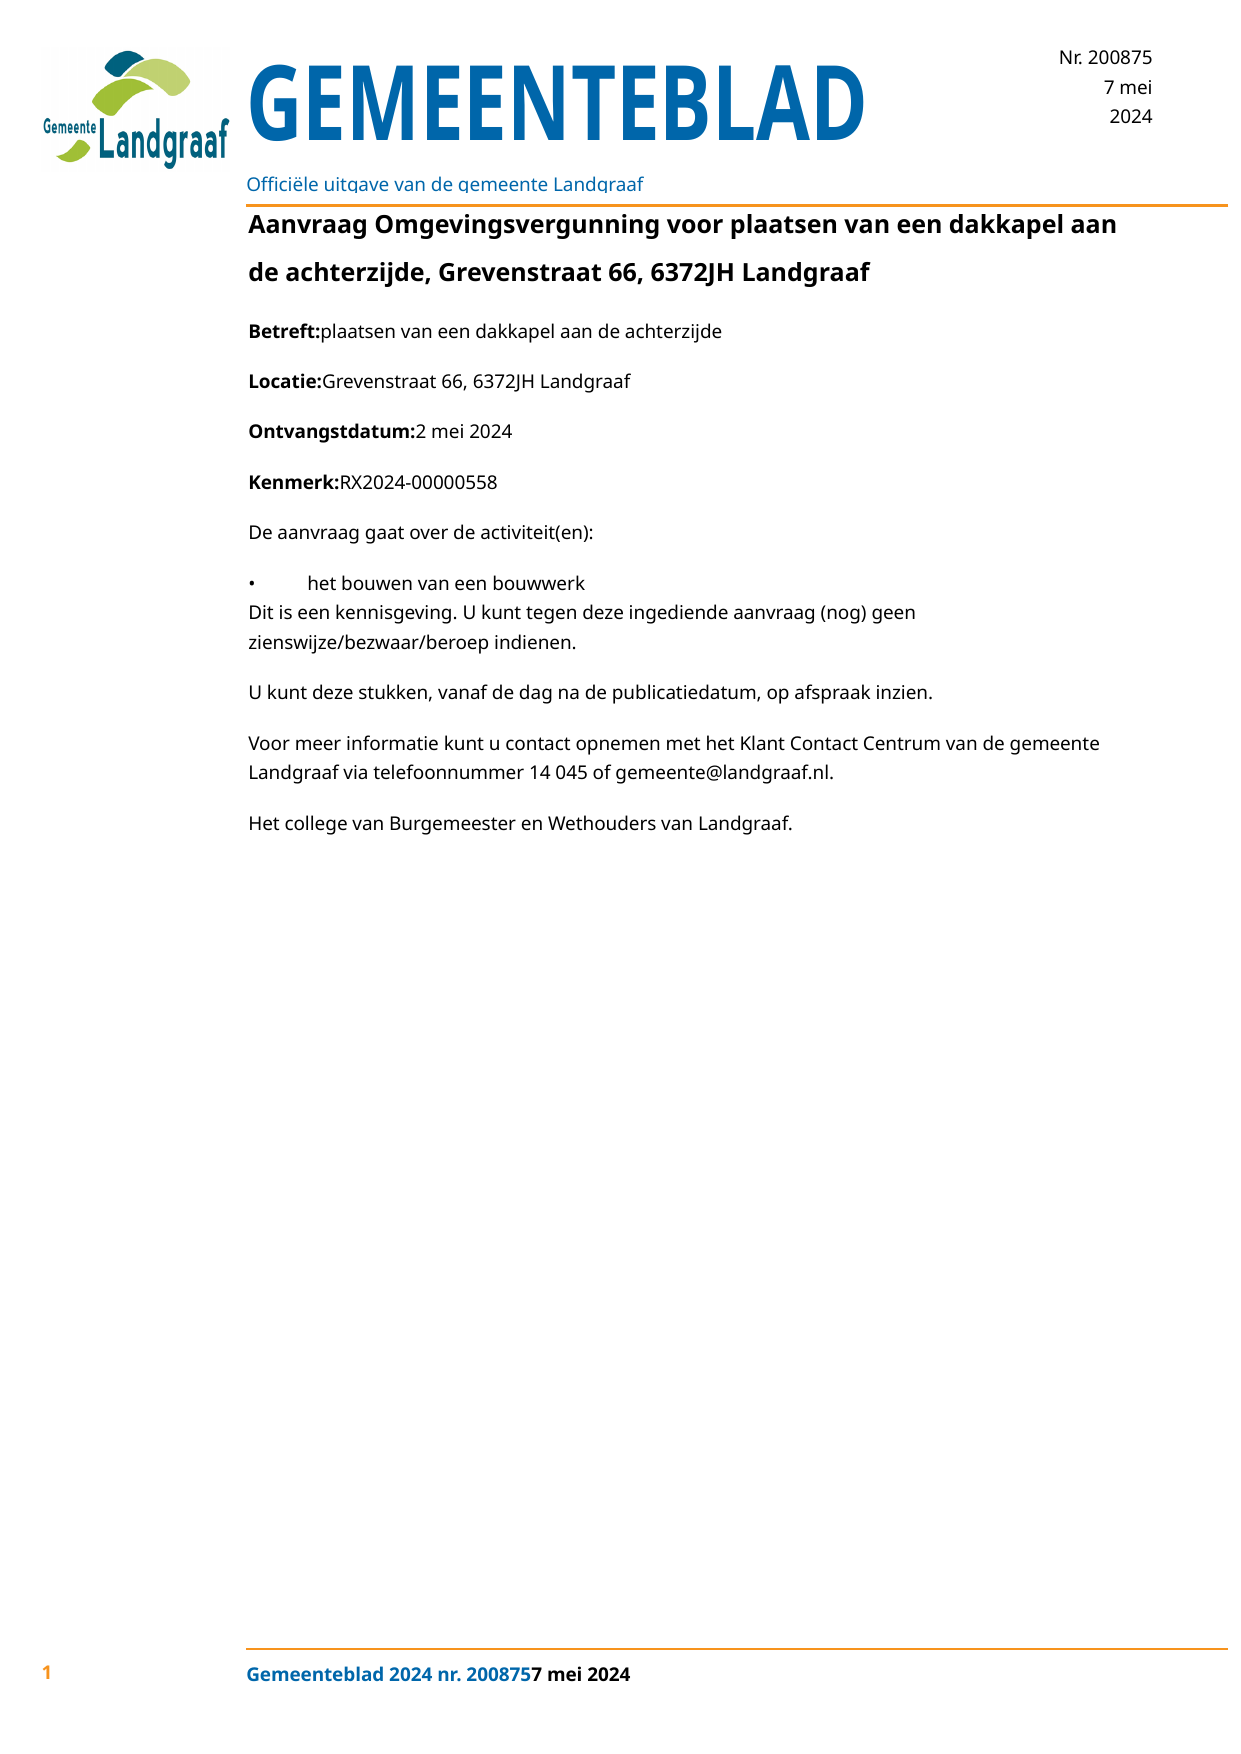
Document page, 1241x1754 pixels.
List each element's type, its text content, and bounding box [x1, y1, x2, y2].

list het bouwen van een bouwwerk [248, 570, 1152, 596]
text Locatie:Grevenstraat 66, 6372JH Landgraaf [248, 368, 1152, 394]
text U kunt deze stukken, vanaf de dag na de publicatiedatum, op afspraak inzien. [248, 679, 1152, 705]
text Aanvraag Omgevingsvergunning voor plaatsen van een dakkapel aan de achterzijde, Grevenstraat 66, 6372JH Landgraaf [248, 207, 1152, 288]
text Ontvangstdatum:2 mei 2024 [248, 419, 1152, 444]
text Voor meer informatie kunt u contact opnemen met het Klant Contact Centrum van de gemeente Landgraaf via telefoonnummer 14 045 of gemeente@landgraaf.nl. [248, 730, 1152, 785]
text Dit is een kennisgeving. U kunt tegen deze ingediende aanvraag (nog) geen zienswijze/bezwaar/beroep indienen. [248, 599, 1152, 655]
picture [41, 47, 231, 172]
text Het college van Burgemeester en Wethouders van Landgraaf. [248, 810, 1152, 836]
text Betreft:plaatsen van een dakkapel aan de achterzijde [248, 318, 1152, 344]
text Kenmerk:RX2024-00000558 [248, 469, 1152, 495]
text De aanvraag gaat over de activiteit(en): [248, 519, 1152, 545]
